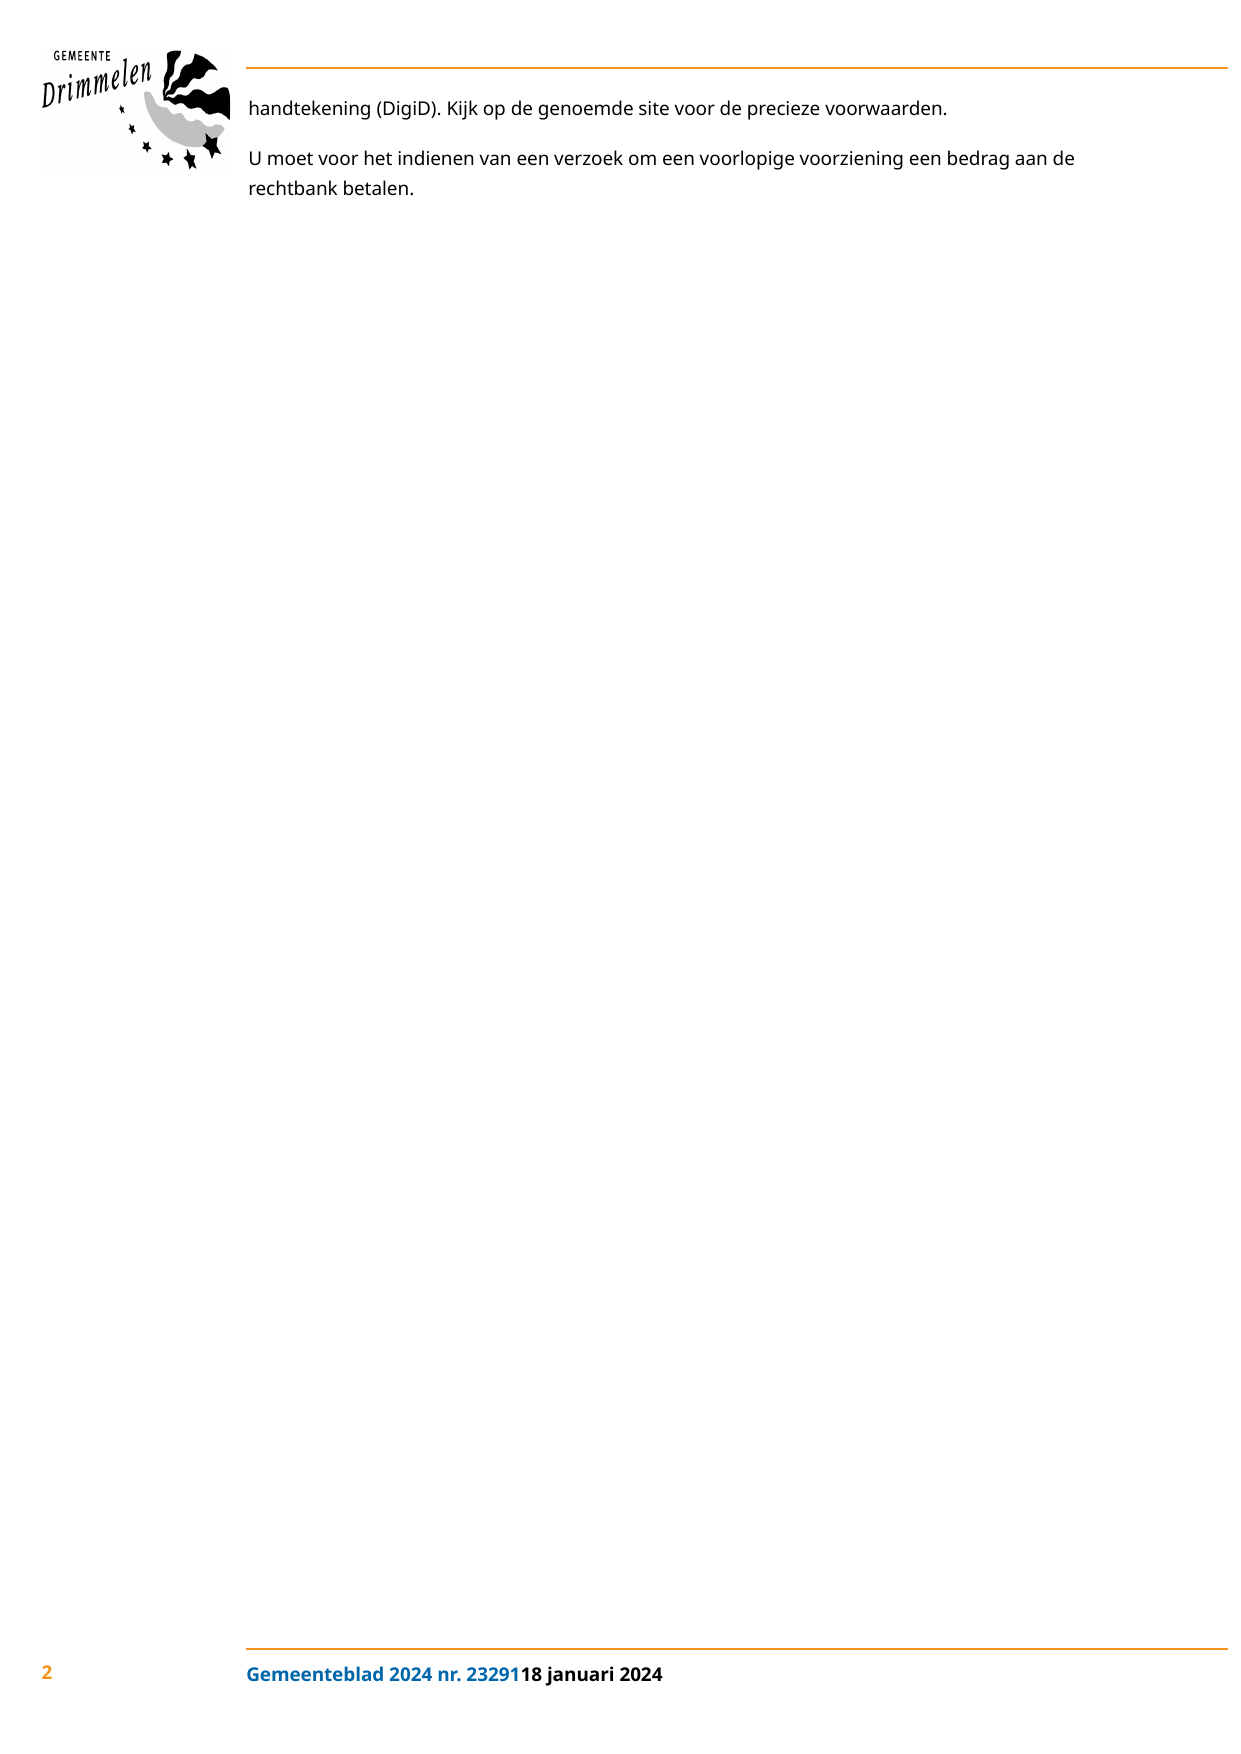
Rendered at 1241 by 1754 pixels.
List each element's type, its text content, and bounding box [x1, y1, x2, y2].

picture [41, 47, 231, 172]
text handtekening (DigiD). Kijk op de genoemde site voor de precieze voorwaarden. [248, 95, 1152, 121]
text U moet voor het indienen van een verzoek om een voorlopige voorziening een bedrag aan de rechtbank betalen. [248, 145, 1152, 201]
